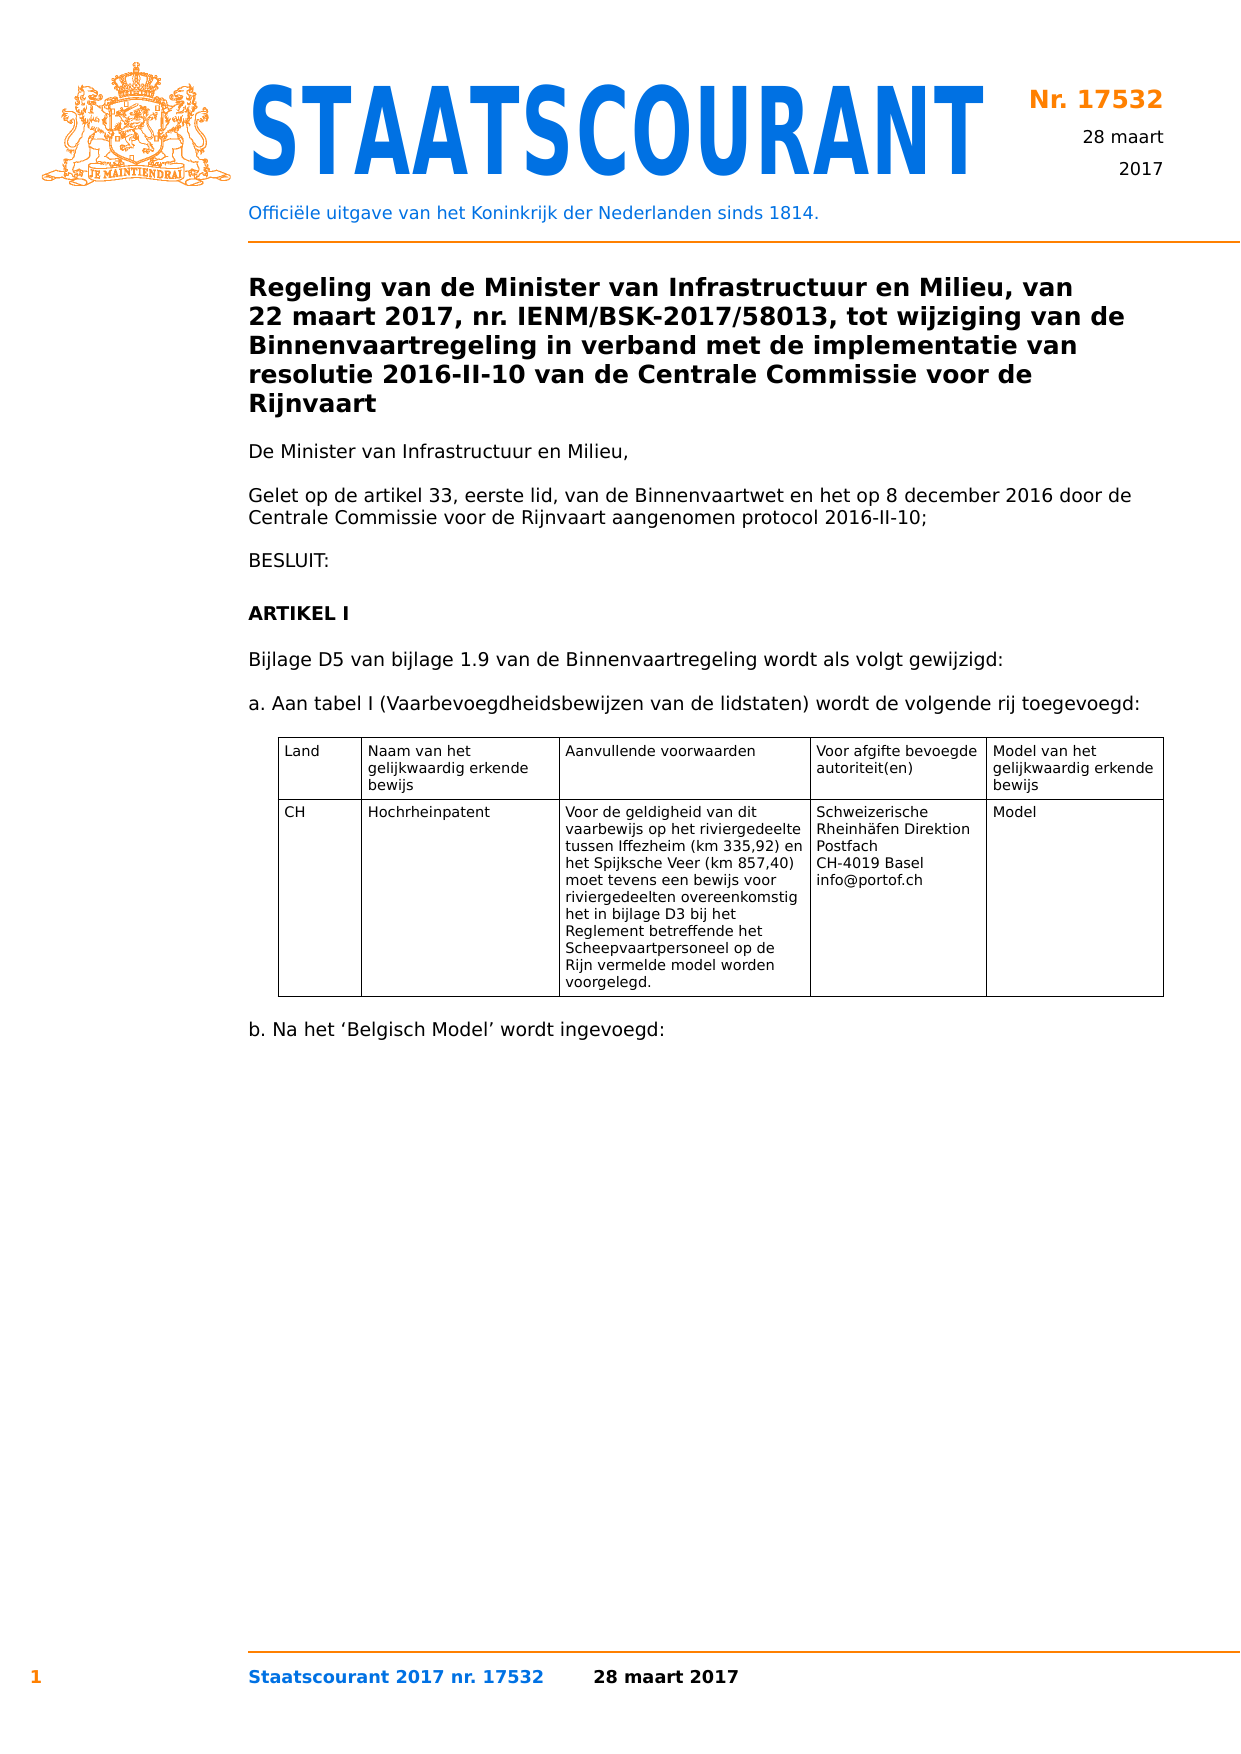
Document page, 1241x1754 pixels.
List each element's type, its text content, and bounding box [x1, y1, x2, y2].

table_cell CH [279, 800, 361, 996]
table_header Aanvullende voorwaarden [560, 738, 810, 798]
table_header Model van het gelijkwaardig erkende bewijs [987, 738, 1163, 798]
table_header [25, 62, 248, 241]
text Gelet op de artikel 33, eerste lid, van de Binnenvaartwet en het op 8 december 2016 door de Centrale Commissie voor de Rijnvaart aangenomen protocol 2016-II-10; [248, 484, 1163, 528]
subtitle ARTIKEL I [248, 602, 1163, 624]
table_header STAATSCOURANT [248, 62, 998, 203]
picture [41, 62, 231, 186]
table_cell 28 maart [998, 121, 1240, 153]
text b. Na het ‘Belgisch Model’ wordt ingevoegd: [248, 1018, 1163, 1041]
table_cell Officiële uitgave van het Koninkrijk der Nederlanden sinds 1814. [248, 203, 1240, 241]
text De Minister van Infrastructuur en Milieu, [248, 441, 1163, 463]
table_cell Model [987, 800, 1163, 996]
table_cell 2017 [998, 153, 1240, 203]
text Bijlage D5 van bijlage 1.9 van de Binnenvaartregeling wordt als volgt gewijzigd: [248, 649, 1163, 671]
table_header Voor afgifte bevoegde autoriteit(en) [811, 738, 986, 798]
table_header Nr. 17532 [998, 62, 1240, 121]
table_header Naam van het gelijkwaardig erkende bewijs [362, 738, 559, 798]
table_cell Voor de geldigheid van dit vaarbewijs op het riviergedeelte tussen Iffezheim (km 335,92) en het Spijksche Veer (km 857,40) moet tevens een bewijs voor riviergedeelten overeenkomstig het in bijlage D3 bij het Reglement betreffende het Scheepvaartpersoneel op de Rijn vermelde model worden voorgelegd. [560, 800, 810, 996]
table_cell Schweizerische Rheinhäfen Direktion Postfach CH-4019 Basel info@portof.ch [811, 800, 986, 996]
table_header Land [279, 738, 361, 798]
text BESLUIT: [248, 550, 1163, 572]
table_cell Hochrheinpatent [362, 800, 559, 996]
subtitle Regeling van de Minister van Infrastructuur en Milieu, van 22 maart 2017, nr. IENM/BSK-2017/58013, tot wijziging van de Binnenvaartregeling in verband met de implementatie van resolutie 2016-II-10 van de Centrale Commissie voor de Rijnvaart [248, 273, 1163, 419]
text a. Aan tabel I (Vaarbevoegdheidsbewijzen van de lidstaten) wordt de volgende rij toegevoegd: [248, 693, 1163, 715]
